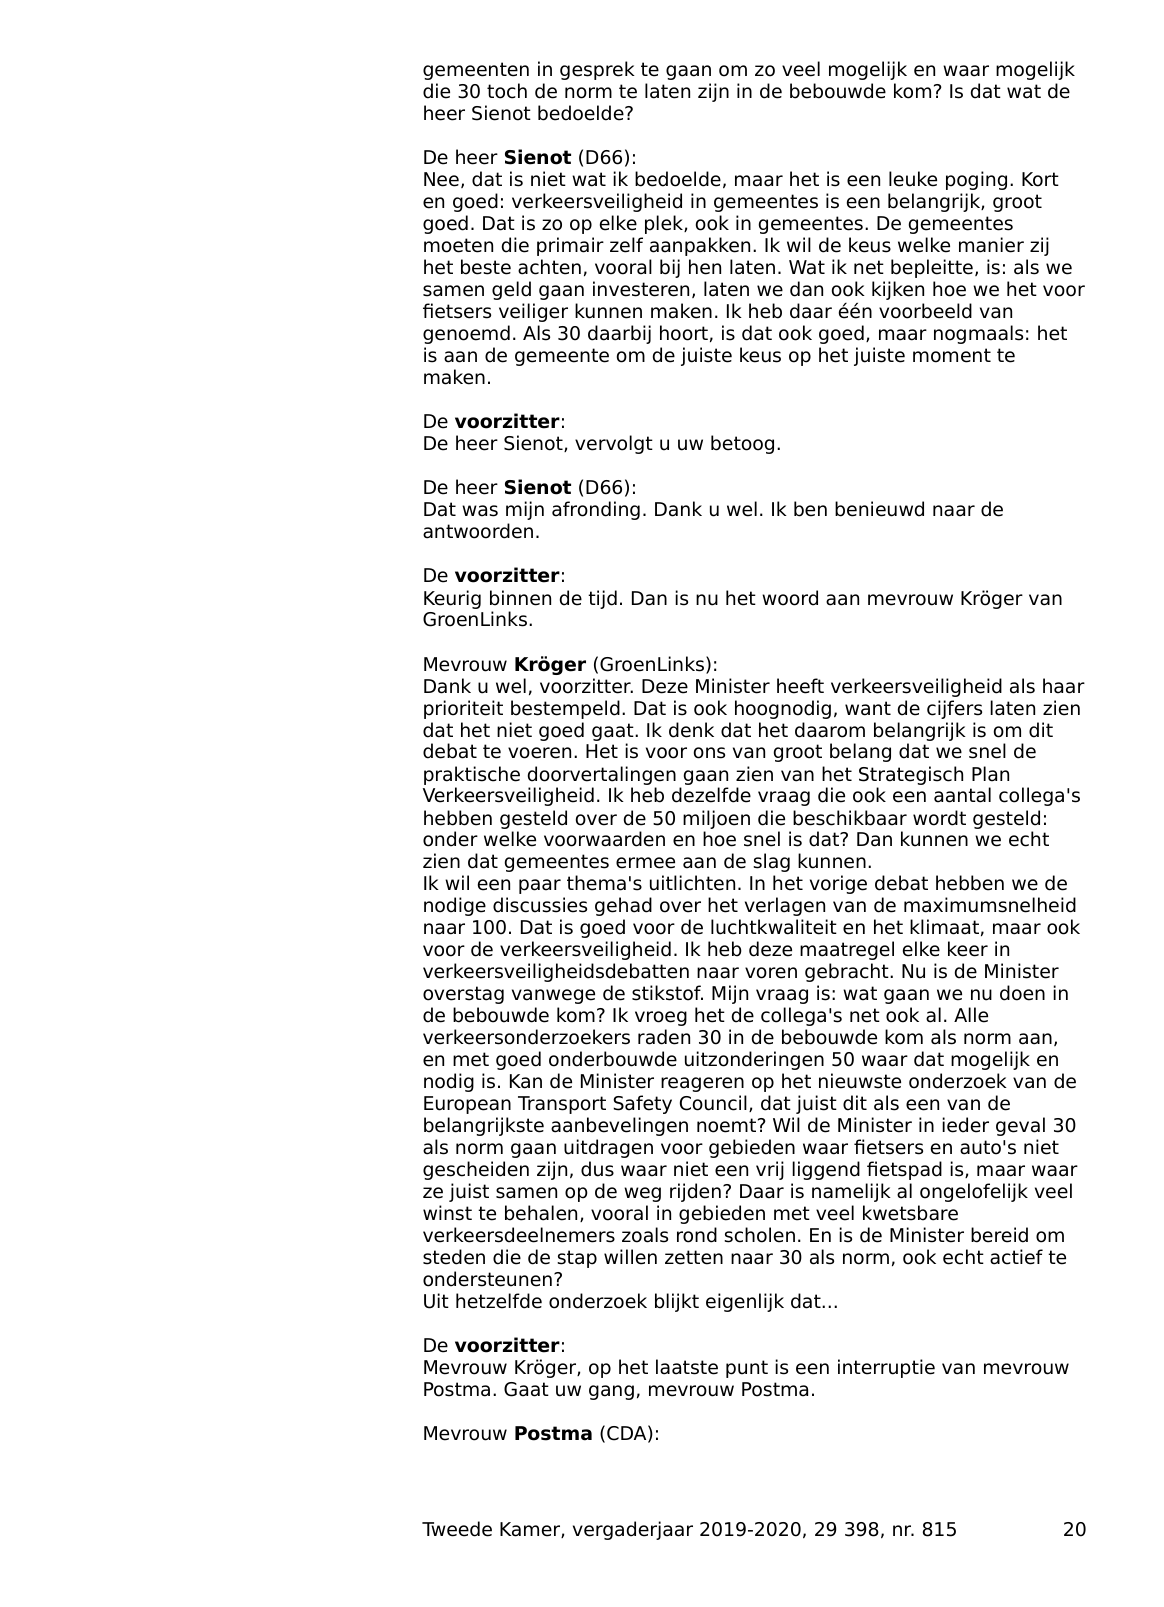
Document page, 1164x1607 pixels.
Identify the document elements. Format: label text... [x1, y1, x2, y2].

text De heer Sienot, vervolgt u uw betoog. [422, 433, 1087, 455]
text De voorzitter: [422, 565, 1087, 587]
text Dank u wel, voorzitter. Deze Minister heeft verkeersveiligheid als haar prioriteit bestempeld. Dat is ook hoognodig, want de cijfers laten zien dat het niet goed gaat. Ik denk dat het daarom belangrijk is om dit debat te voeren. Het is voor ons van groot belang dat we snel de praktische doorvertalingen gaan zien van het Strategisch Plan Verkeersveiligheid. Ik heb dezelfde vraag die ook een aantal collega's hebben gesteld over de 50 miljoen die beschikbaar wordt gesteld: onder welke voorwaarden en hoe snel is dat? Dan kunnen we echt zien dat gemeentes ermee aan de slag kunnen. [422, 676, 1087, 873]
text Nee, dat is niet wat ik bedoelde, maar het is een leuke poging. Kort en goed: verkeersveiligheid in gemeentes is een belangrijk, groot goed. Dat is zo op elke plek, ook in gemeentes. De gemeentes moeten die primair zelf aanpakken. Ik wil de keus welke manier zij het beste achten, vooral bij hen laten. Wat ik net bepleitte, is: als we samen geld gaan investeren, laten we dan ook kijken hoe we het voor fietsers veiliger kunnen maken. Ik heb daar één voorbeeld van genoemd. Als 30 daarbij hoort, is dat ook goed, maar nogmaals: het is aan de gemeente om de juiste keus op het juiste moment te maken. [422, 169, 1087, 389]
text Mevrouw Kröger, op het laatste punt is een interruptie van mevrouw Postma. Gaat uw gang, mevrouw Postma. [422, 1357, 1087, 1401]
text De heer Sienot (D66): [422, 477, 1087, 499]
text De heer Sienot (D66): [422, 147, 1087, 169]
text Ik wil een paar thema's uitlichten. In het vorige debat hebben we de nodige discussies gehad over het verlagen van de maximumsnelheid naar 100. Dat is goed voor de luchtkwaliteit en het klimaat, maar ook voor de verkeersveiligheid. Ik heb deze maatregel elke keer in verkeersveiligheidsdebatten naar voren gebracht. Nu is de Minister overstag vanwege de stikstof. Mijn vraag is: wat gaan we nu doen in de bebouwde kom? Ik vroeg het de collega's net ook al. Alle verkeersonderzoekers raden 30 in de bebouwde kom als norm aan, en met goed onderbouwde uitzonderingen 50 waar dat mogelijk en nodig is. Kan de Minister reageren op het nieuwste onderzoek van de European Transport Safety Council, dat juist dit als een van de belangrijkste aanbevelingen noemt? Wil de Minister in ieder geval 30 als norm gaan uitdragen voor gebieden waar fietsers en auto's niet gescheiden zijn, dus waar niet een vrij liggend fietspad is, maar waar ze juist samen op de weg rijden? Daar is namelijk al ongelofelijk veel winst te behalen, vooral in gebieden met veel kwetsbare verkeersdeelnemers zoals rond scholen. En is de Minister bereid om steden die de stap willen zetten naar 30 als norm, ook echt actief te ondersteunen? [422, 873, 1087, 1291]
text Mevrouw Kröger (GroenLinks): [422, 653, 1087, 676]
text Dat was mijn afronding. Dank u wel. Ik ben benieuwd naar de antwoorden. [422, 499, 1087, 543]
text Mevrouw Postma (CDA): [422, 1423, 1087, 1445]
text Keurig binnen de tijd. Dan is nu het woord aan mevrouw Kröger van GroenLinks. [422, 587, 1087, 631]
text gemeenten in gesprek te gaan om zo veel mogelijk en waar mogelijk die 30 toch de norm te laten zijn in de bebouwde kom? Is dat wat de heer Sienot bedoelde? [422, 59, 1087, 125]
text De voorzitter: [422, 1335, 1087, 1357]
text Uit hetzelfde onderzoek blijkt eigenlijk dat... [422, 1291, 1087, 1313]
text De voorzitter: [422, 411, 1087, 433]
